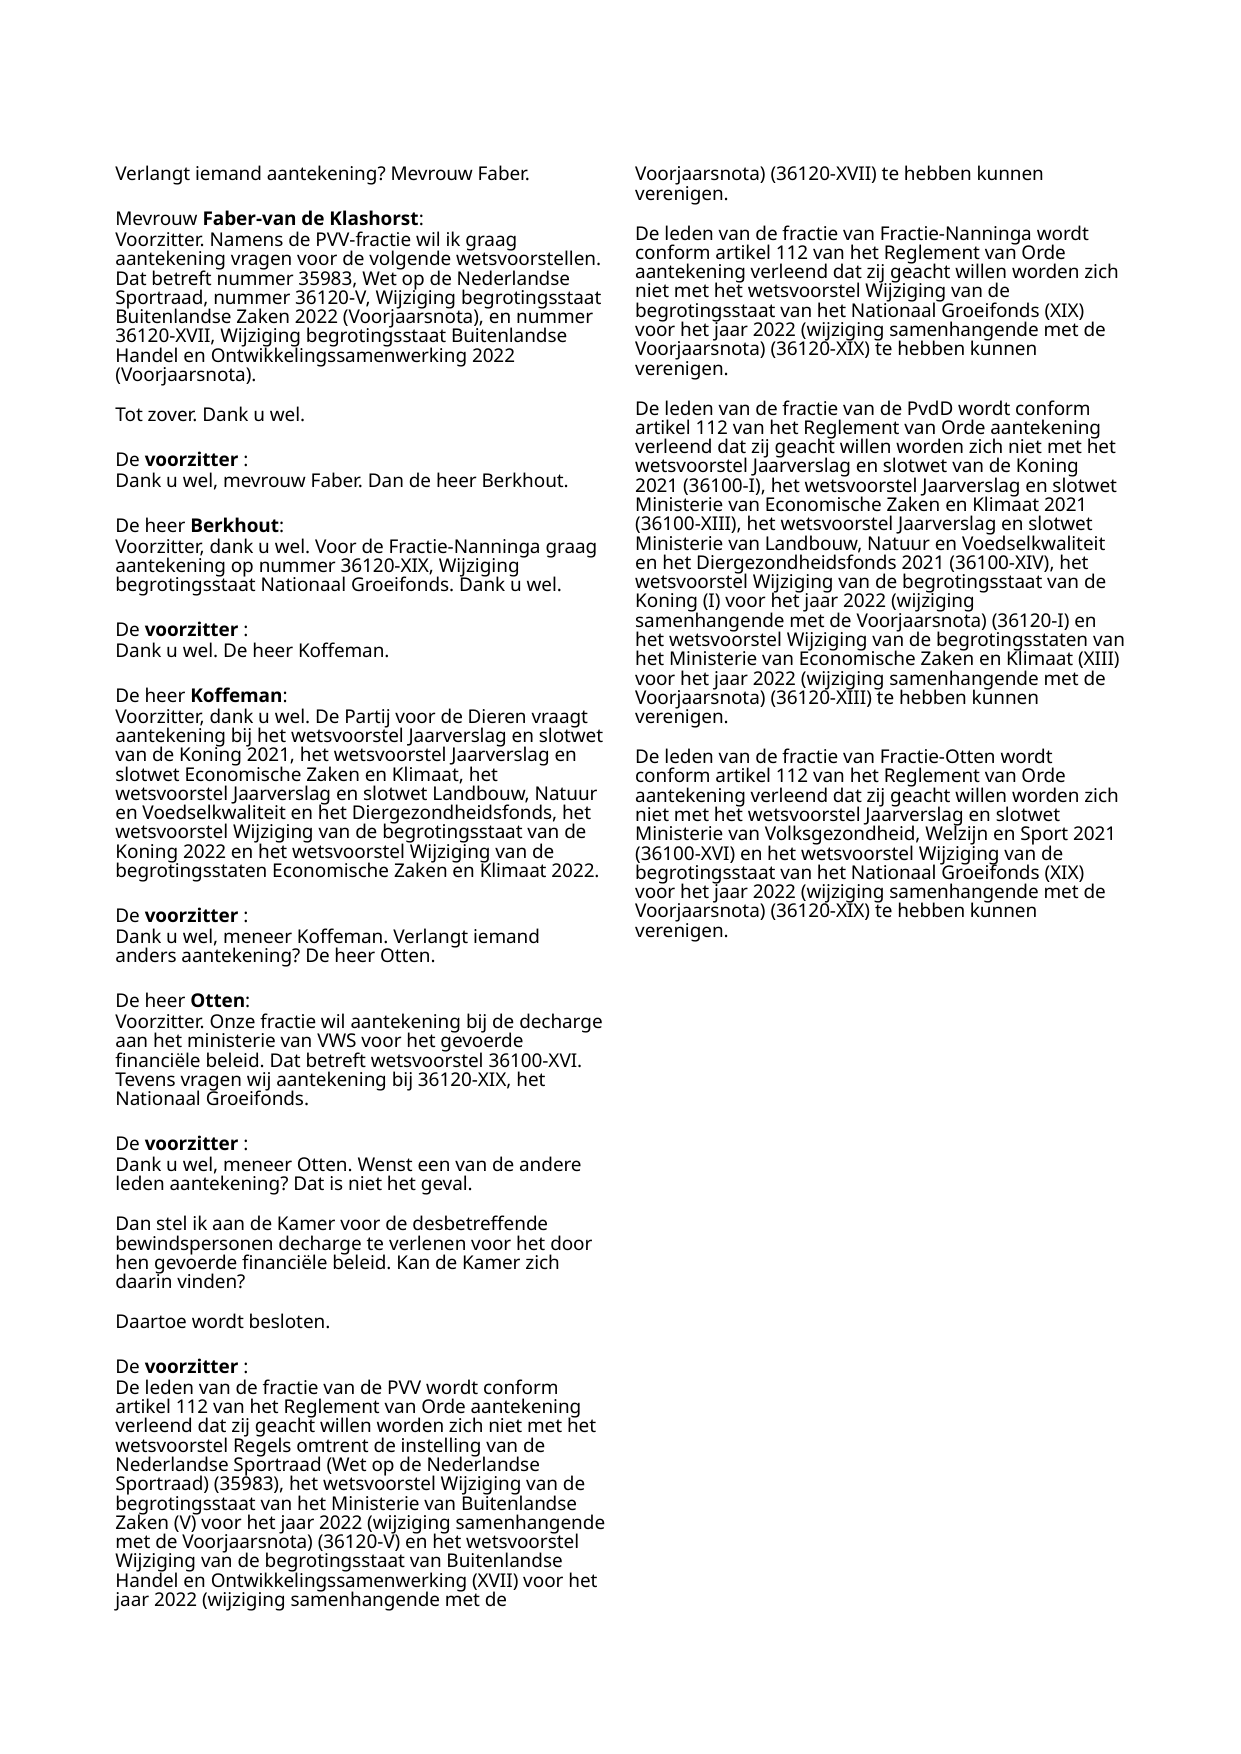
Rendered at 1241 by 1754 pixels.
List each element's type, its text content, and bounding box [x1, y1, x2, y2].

text De heer Otten: [115, 987, 605, 1013]
text De voorzitter : [115, 446, 605, 472]
text De voorzitter : [115, 902, 605, 928]
text Daartoe wordt besloten. [115, 1313, 605, 1332]
text Voorzitter, dank u wel. Voor de Fractie-Nanninga graag aantekening op nummer 36120-XIX, Wijziging begrotingsstaat Nationaal Groeifonds. Dank u wel. [115, 538, 605, 596]
text Dan stel ik aan de Kamer voor de desbetreffende bewindspersonen decharge te verlenen voor het door hen gevoerde financiële beleid. Kan de Kamer zich daarin vinden? [115, 1215, 605, 1292]
text De voorzitter : [115, 1353, 605, 1379]
text De heer Koffeman: [115, 682, 605, 708]
text De leden van de fractie van Fractie-Nanninga wordt conform artikel 112 van het Reglement van Orde aantekening verleend dat zij geacht willen worden zich niet met het wetsvoorstel Wijziging van de begrotingsstaat van het Nationaal Groeifonds (XIX) voor het jaar 2022 (wijziging samenhangende met de Voorjaarsnota) (36120-XIX) te hebben kunnen verenigen. [635, 225, 1125, 379]
text Voorzitter. Onze fractie wil aantekening bij de decharge aan het ministerie van VWS voor het gevoerde financiële beleid. Dat betreft wetsvoorstel 36100-XVI. Tevens vragen wij aantekening bij 36120-XIX, het Nationaal Groeifonds. [115, 1013, 605, 1109]
text De voorzitter : [115, 1130, 605, 1156]
text Voorzitter. Namens de PVV-fractie wil ik graag aantekening vragen voor de volgende wetsvoorstellen. Dat betreft nummer 35983, Wet op de Nederlandse Sportraad, nummer 36120-V, Wijziging begrotingsstaat Buitenlandse Zaken 2022 (Voorjaarsnota), en nummer 36120-XVII, Wijziging begrotingsstaat Buitenlandse Handel en Ontwikkelingssamenwerking 2022 (Voorjaarsnota). [115, 231, 605, 385]
text De voorzitter : [115, 616, 605, 642]
text Mevrouw Faber-van de Klashorst: [115, 205, 605, 231]
text De leden van de fractie van Fractie-Otten wordt conform artikel 112 van het Reglement van Orde aantekening verleend dat zij geacht willen worden zich niet met het wetsvoorstel Jaarverslag en slotwet Ministerie van Volksgezondheid, Welzijn en Sport 2021 (36100-XVI) en het wetsvoorstel Wijziging van de begrotingsstaat van het Nationaal Groeifonds (XIX) voor het jaar 2022 (wijziging samenhangende met de Voorjaarsnota) (36120-XIX) te hebben kunnen verenigen. [635, 748, 1125, 941]
text Verlangt iemand aantekening? Mevrouw Faber. [115, 165, 605, 184]
text Tot zover. Dank u wel. [115, 406, 605, 425]
text Dank u wel, mevrouw Faber. Dan de heer Berkhout. [115, 472, 605, 491]
text Voorzitter, dank u wel. De Partij voor de Dieren vraagt aantekening bij het wetsvoorstel Jaarverslag en slotwet van de Koning 2021, het wetsvoorstel Jaarverslag en slotwet Economische Zaken en Klimaat, het wetsvoorstel Jaarverslag en slotwet Landbouw, Natuur en Voedselkwaliteit en het Diergezondheidsfonds, het wetsvoorstel Wijziging van de begrotingsstaat van de Koning 2022 en het wetsvoorstel Wijziging van de begrotingsstaten Economische Zaken en Klimaat 2022. [115, 708, 605, 881]
text De heer Berkhout: [115, 512, 605, 538]
text Dank u wel. De heer Koffeman. [115, 642, 605, 661]
text De leden van de fractie van de PvdD wordt conform artikel 112 van het Reglement van Orde aantekening verleend dat zij geacht willen worden zich niet met het wetsvoorstel Jaarverslag en slotwet van de Koning 2021 (36100-I), het wetsvoorstel Jaarverslag en slotwet Ministerie van Economische Zaken en Klimaat 2021 (36100-XIII), het wetsvoorstel Jaarverslag en slotwet Ministerie van Landbouw, Natuur en Voedselkwaliteit en het Diergezondheidsfonds 2021 (36100-XIV), het wetsvoorstel Wijziging van de begrotingsstaat van de Koning (I) voor het jaar 2022 (wijziging samenhangende met de Voorjaarsnota) (36120-I) en het wetsvoorstel Wijziging van de begrotingsstaten van het Ministerie van Economische Zaken en Klimaat (XIII) voor het jaar 2022 (wijziging samenhangende met de Voorjaarsnota) (36120-XIII) te hebben kunnen verenigen. [635, 400, 1125, 727]
text Dank u wel, meneer Koffeman. Verlangt iemand anders aantekening? De heer Otten. [115, 928, 605, 966]
text Dank u wel, meneer Otten. Wenst een van de andere leden aantekening? Dat is niet het geval. [115, 1156, 605, 1194]
text Voorjaarsnota) (36120-XVII) te hebben kunnen verenigen. [635, 165, 1125, 204]
text De leden van de fractie van de PVV wordt conform artikel 112 van het Reglement van Orde aantekening verleend dat zij geacht willen worden zich niet met het wetsvoorstel Regels omtrent de instelling van de Nederlandse Sportraad (Wet op de Nederlandse Sportraad) (35983), het wetsvoorstel Wijziging van de begrotingsstaat van het Ministerie van Buitenlandse Zaken (V) voor het jaar 2022 (wijziging samenhangende met de Voorjaarsnota) (36120-V) en het wetsvoorstel Wijziging van de begrotingsstaat van Buitenlandse Handel en Ontwikkelingssamenwerking (XVII) voor het jaar 2022 (wijziging samenhangende met de [115, 1379, 605, 1610]
